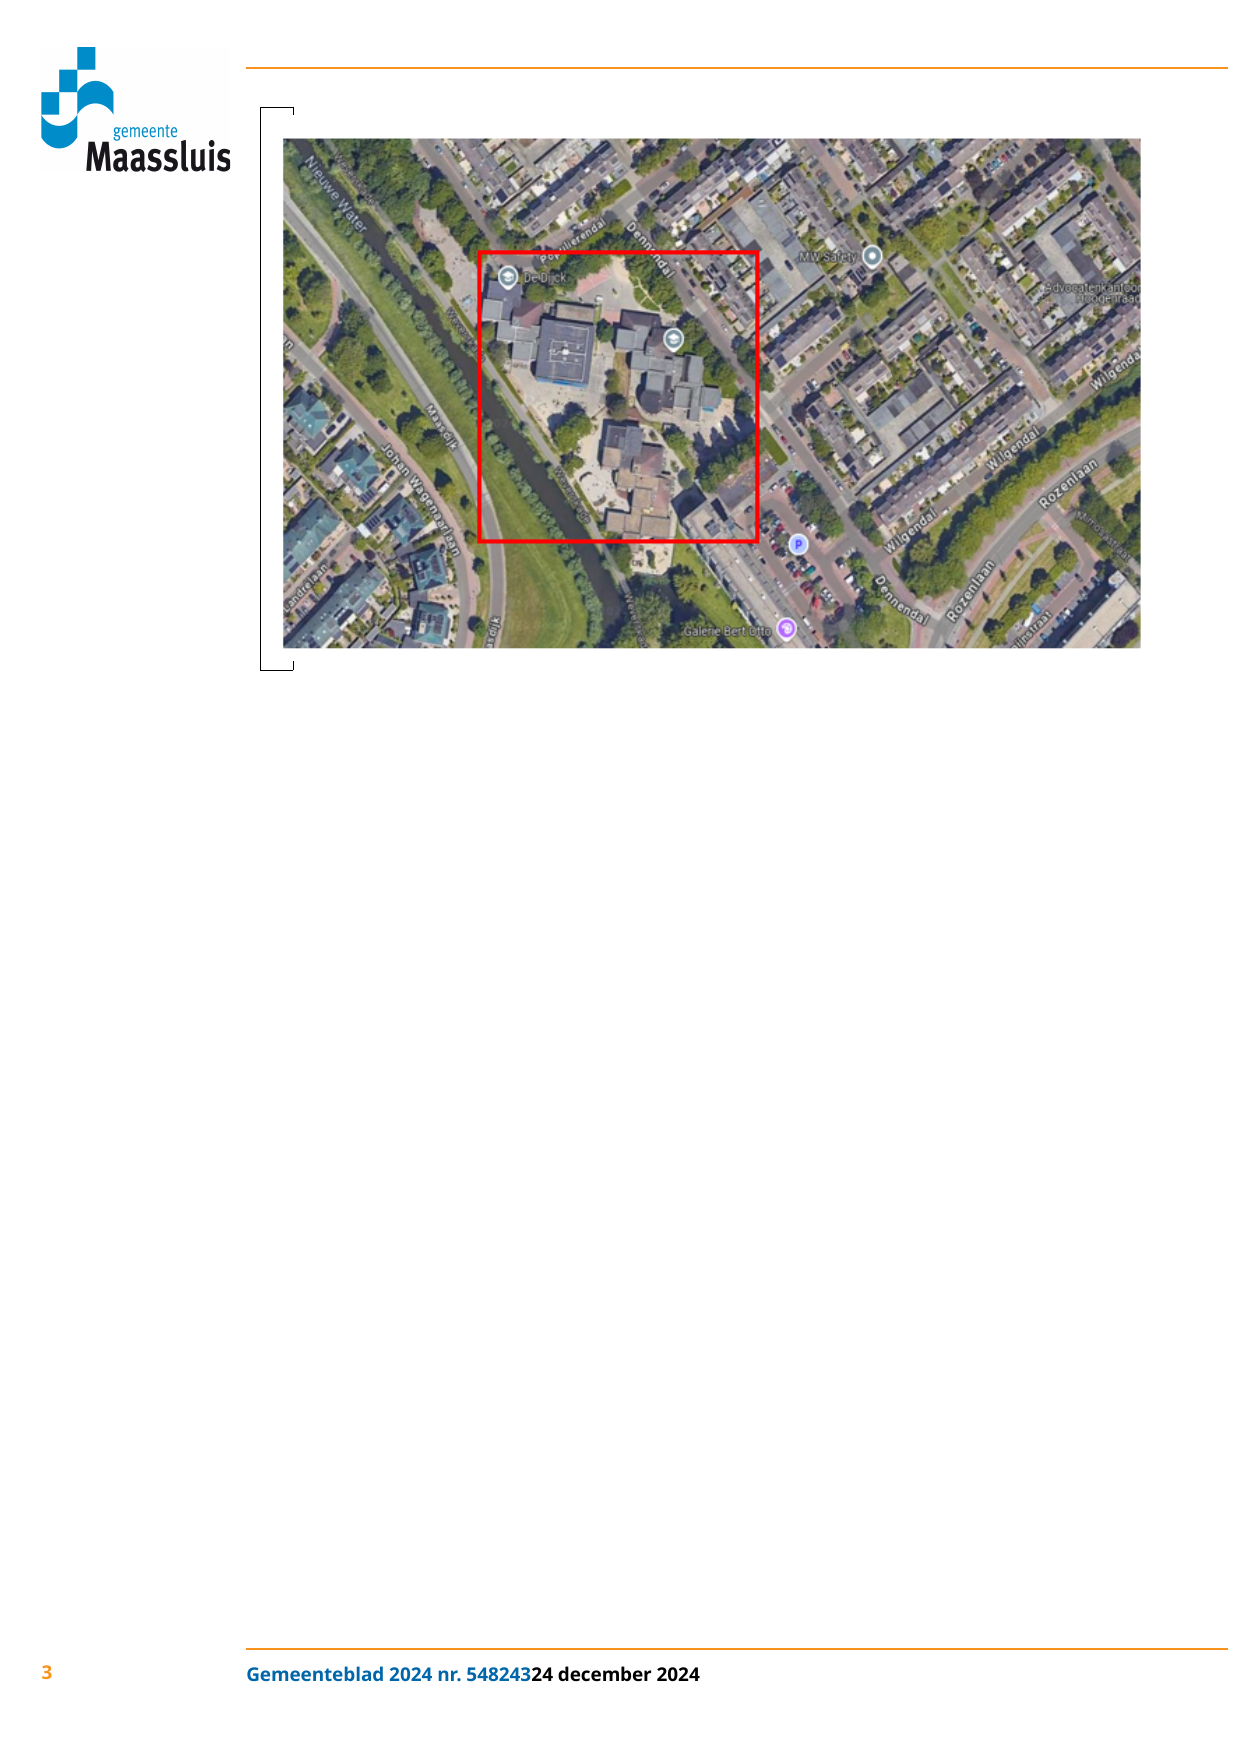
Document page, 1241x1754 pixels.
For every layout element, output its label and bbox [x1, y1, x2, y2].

picture [41, 47, 77, 92]
picture [41, 47, 231, 172]
picture [268, 115, 1173, 661]
